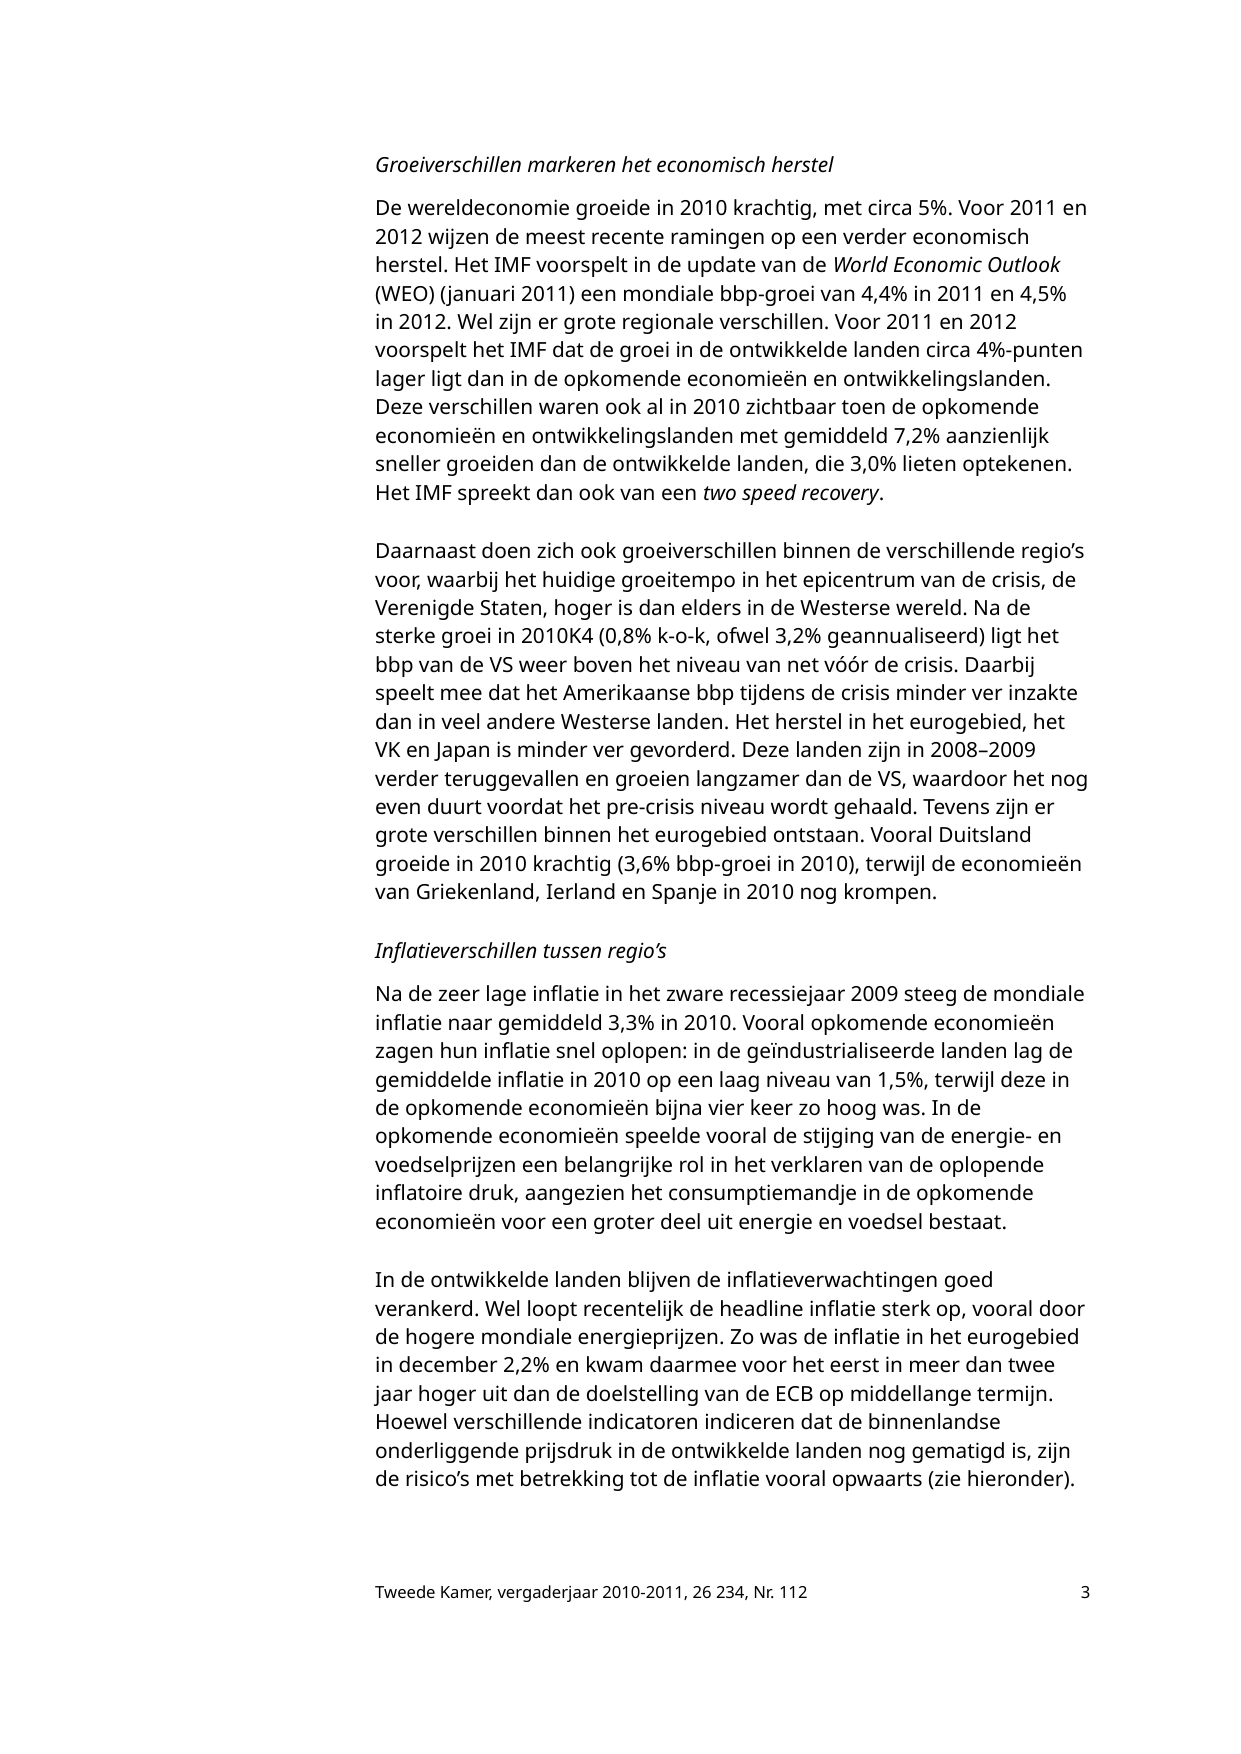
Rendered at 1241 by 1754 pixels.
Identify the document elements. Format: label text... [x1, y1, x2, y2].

text Inflatieverschillen tussen regio’s [375, 936, 1090, 964]
text In de ontwikkelde landen blijven de inflatieverwachtingen goed verankerd. Wel loopt recentelijk de headline inflatie sterk op, vooral door de hogere mondiale energieprijzen. Zo was de inflatie in het eurogebied in december 2,2% en kwam daarmee voor het eerst in meer dan twee jaar hoger uit dan de doelstelling van de ECB op middellange termijn. Hoewel verschillende indicatoren indiceren dat de binnenlandse onderliggende prijsdruk in de ontwikkelde landen nog gematigd is, zijn de risico’s met betrekking tot de inflatie vooral opwaarts (zie hieronder). [375, 1265, 1090, 1493]
text De wereldeconomie groeide in 2010 krachtig, met circa 5%. Voor 2011 en 2012 wijzen de meest recente ramingen op een verder economisch herstel. Het IMF voorspelt in de update van de World Economic Outlook (WEO) (januari 2011) een mondiale bbp-groei van 4,4% in 2011 en 4,5% in 2012. Wel zijn er grote regionale verschillen. Voor 2011 en 2012 voorspelt het IMF dat de groei in de ontwikkelde landen circa 4%-punten lager ligt dan in de opkomende economieën en ontwikkelingslanden. Deze verschillen waren ook al in 2010 zichtbaar toen de opkomende economieën en ontwikkelingslanden met gemiddeld 7,2% aanzienlijk sneller groeiden dan de ontwikkelde landen, die 3,0% lieten optekenen. Het IMF spreekt dan ook van een two speed recovery. [375, 193, 1090, 506]
text Groeiverschillen markeren het economisch herstel [375, 150, 1090, 178]
text Na de zeer lage inflatie in het zware recessiejaar 2009 steeg de mondiale inflatie naar gemiddeld 3,3% in 2010. Vooral opkomende economieën zagen hun inflatie snel oplopen: in de geïndustrialiseerde landen lag de gemiddelde inflatie in 2010 op een laag niveau van 1,5%, terwijl deze in de opkomende economieën bijna vier keer zo hoog was. In de opkomende economieën speelde vooral de stijging van de energie- en voedselprijzen een belangrijke rol in het verklaren van de oplopende inflatoire druk, aangezien het consumptiemandje in de opkomende economieën voor een groter deel uit energie en voedsel bestaat. [375, 979, 1090, 1235]
text Daarnaast doen zich ook groeiverschillen binnen de verschillende regio’s voor, waarbij het huidige groeitempo in het epicentrum van de crisis, de Verenigde Staten, hoger is dan elders in de Westerse wereld. Na de sterke groei in 2010K4 (0,8% k-o-k, ofwel 3,2% geannualiseerd) ligt het bbp van de VS weer boven het niveau van net vóór de crisis. Daarbij speelt mee dat het Amerikaanse bbp tijdens de crisis minder ver inzakte dan in veel andere Westerse landen. Het herstel in het eurogebied, het VK en Japan is minder ver gevorderd. Deze landen zijn in 2008–2009 verder teruggevallen en groeien langzamer dan de VS, waardoor het nog even duurt voordat het pre-crisis niveau wordt gehaald. Tevens zijn er grote verschillen binnen het eurogebied ontstaan. Vooral Duitsland groeide in 2010 krachtig (3,6% bbp-groei in 2010), terwijl de economieën van Griekenland, Ierland en Spanje in 2010 nog krompen. [375, 536, 1090, 906]
